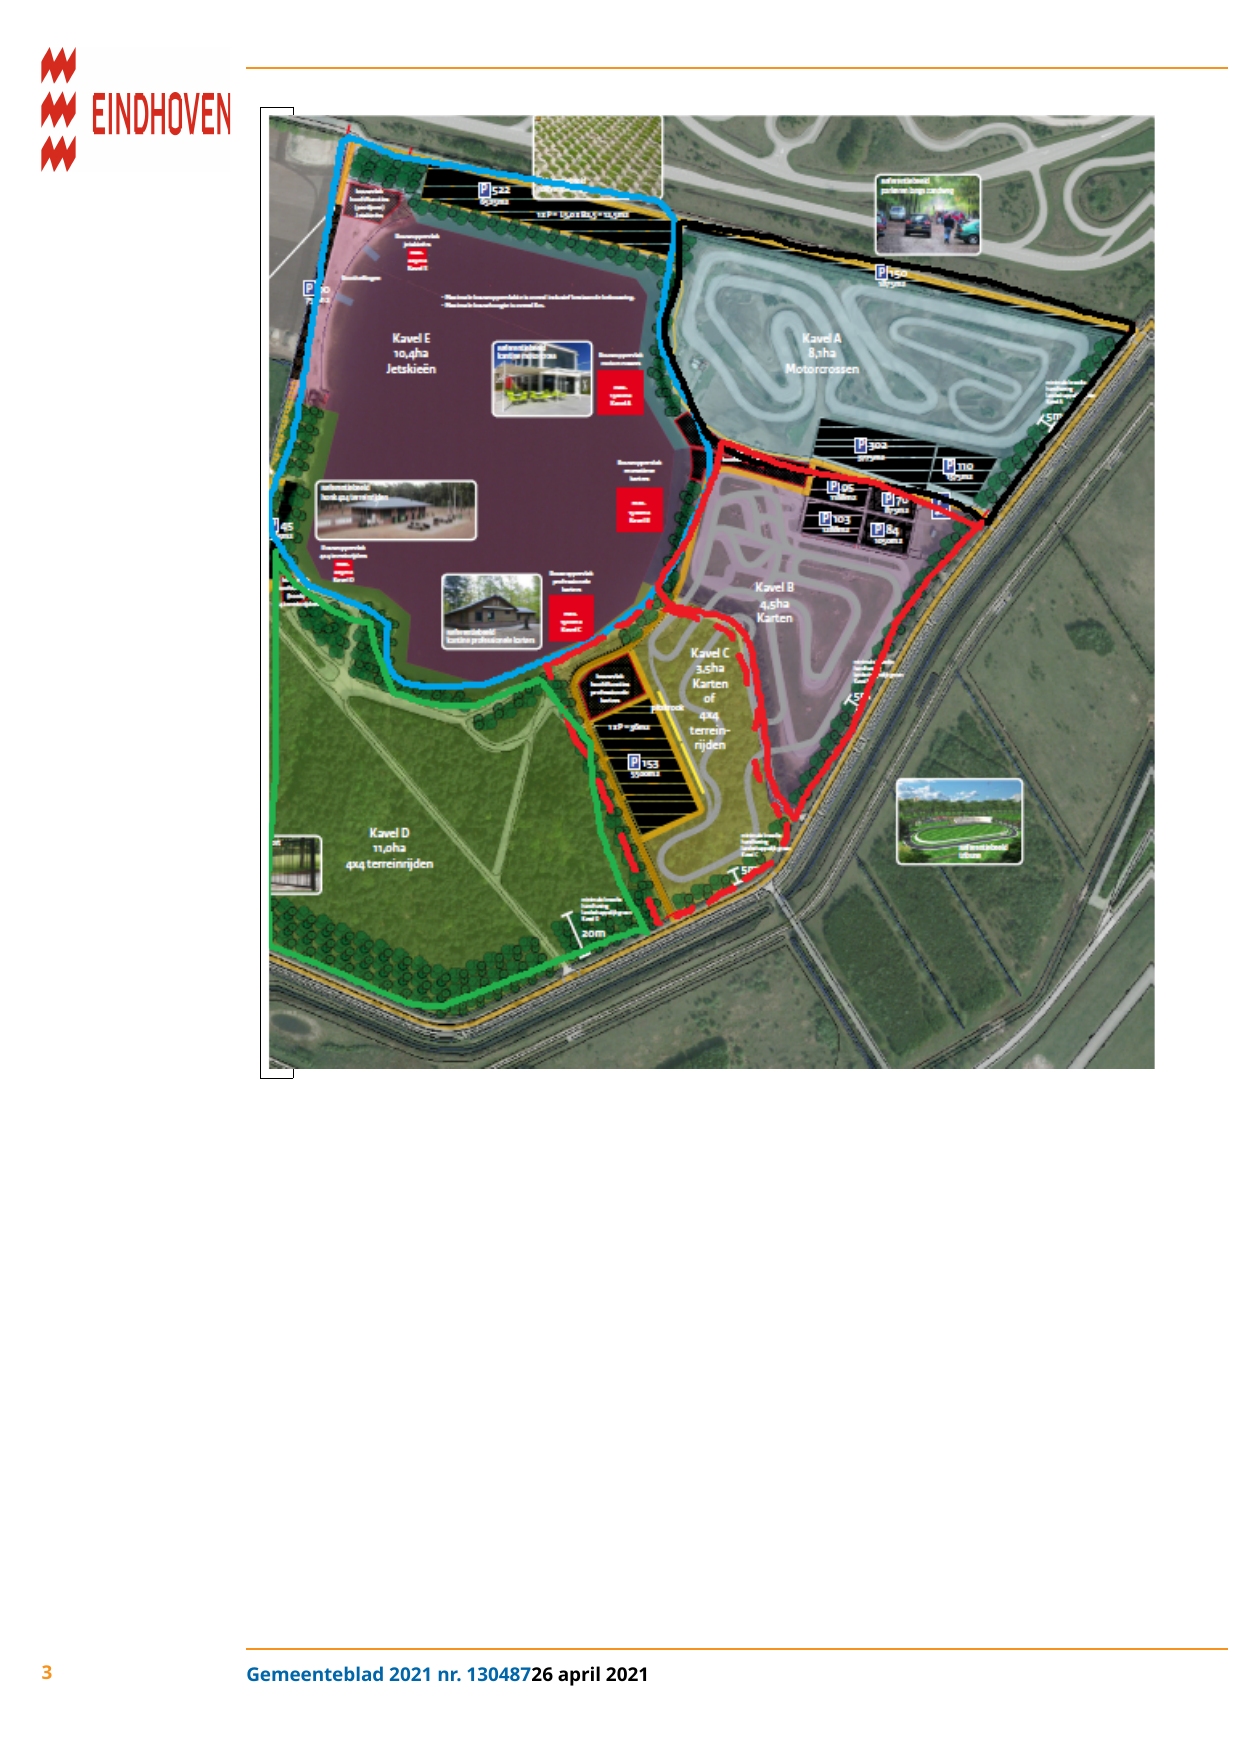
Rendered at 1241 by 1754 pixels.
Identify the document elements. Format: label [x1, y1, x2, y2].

picture [41, 47, 231, 172]
picture [268, 115, 1155, 1069]
